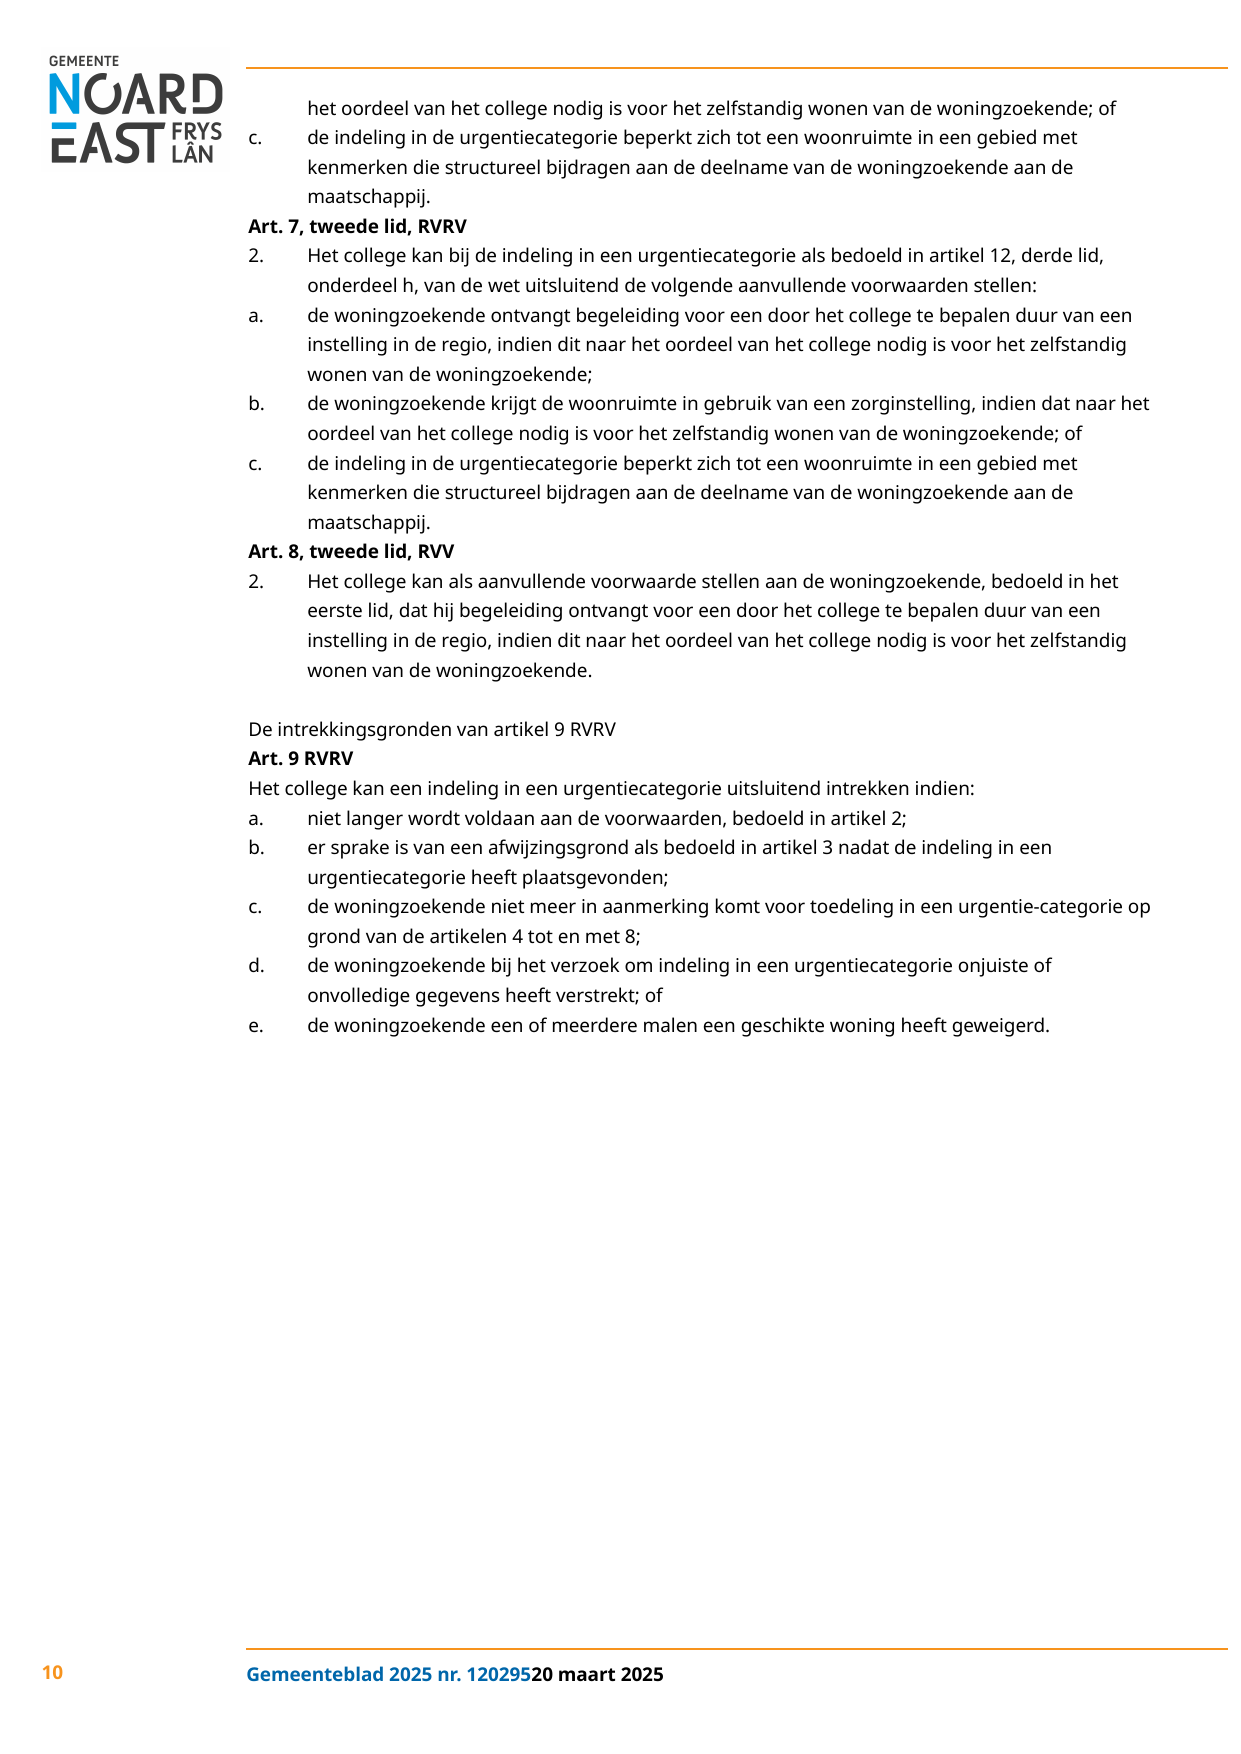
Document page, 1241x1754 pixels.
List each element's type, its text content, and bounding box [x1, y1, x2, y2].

list Het college kan als aanvullende voorwaarde stellen aan de woningzoekende, bedoeld in het eerste lid, dat hij begeleiding ontvangt voor een door het college te bepalen duur van een instelling in de regio, indien dit naar het oordeel van het college nodig is voor het zelfstandig wonen van de woningzoekende. [248, 568, 1152, 683]
list niet langer wordt voldaan aan de voorwaarden, bedoeld in artikel 2; [248, 805, 1152, 831]
list de woningzoekende bij het verzoek om indeling in een urgentiecategorie onjuiste of onvolledige gegevens heeft verstrekt; of [248, 953, 1152, 1008]
picture [41, 47, 231, 172]
list het oordeel van het college nodig is voor het zelfstandig wonen van de woningzoekende; of [248, 95, 1152, 121]
list de woningzoekende niet meer in aanmerking komt voor toedeling in een urgentie-categorie op grond van de artikelen 4 tot en met 8; [248, 893, 1152, 949]
text De intrekkingsgronden van artikel 9 RVRV [248, 716, 1152, 742]
text Art. 9 RVRV [248, 746, 1152, 771]
text Het college kan een indeling in een urgentiecategorie uitsluitend intrekken indien: [248, 775, 1152, 801]
list de woningzoekende ontvangt begeleiding voor een door het college te bepalen duur van een instelling in de regio, indien dit naar het oordeel van het college nodig is voor het zelfstandig wonen van de woningzoekende; [248, 302, 1152, 387]
list de indeling in de urgentiecategorie beperkt zich tot een woonruimte in een gebied met kenmerken die structureel bijdragen aan de deelname van de woningzoekende aan de maatschappij. [248, 450, 1152, 535]
list de indeling in de urgentiecategorie beperkt zich tot een woonruimte in een gebied met kenmerken die structureel bijdragen aan de deelname van de woningzoekende aan de maatschappij. [248, 124, 1152, 209]
list de woningzoekende een of meerdere malen een geschikte woning heeft geweigerd. [248, 1012, 1152, 1038]
list de woningzoekende krijgt de woonruimte in gebruik van een zorginstelling, indien dat naar het oordeel van het college nodig is voor het zelfstandig wonen van de woningzoekende; of [248, 391, 1152, 446]
list er sprake is van een afwijzingsgrond als bedoeld in artikel 3 nadat de indeling in een urgentiecategorie heeft plaatsgevonden; [248, 834, 1152, 890]
text Art. 8, tweede lid, RVV [248, 538, 1152, 564]
list Het college kan bij de indeling in een urgentiecategorie als bedoeld in artikel 12, derde lid, onderdeel h, van de wet uitsluitend de volgende aanvullende voorwaarden stellen: [248, 243, 1152, 298]
text Art. 7, tweede lid, RVRV [248, 213, 1152, 239]
